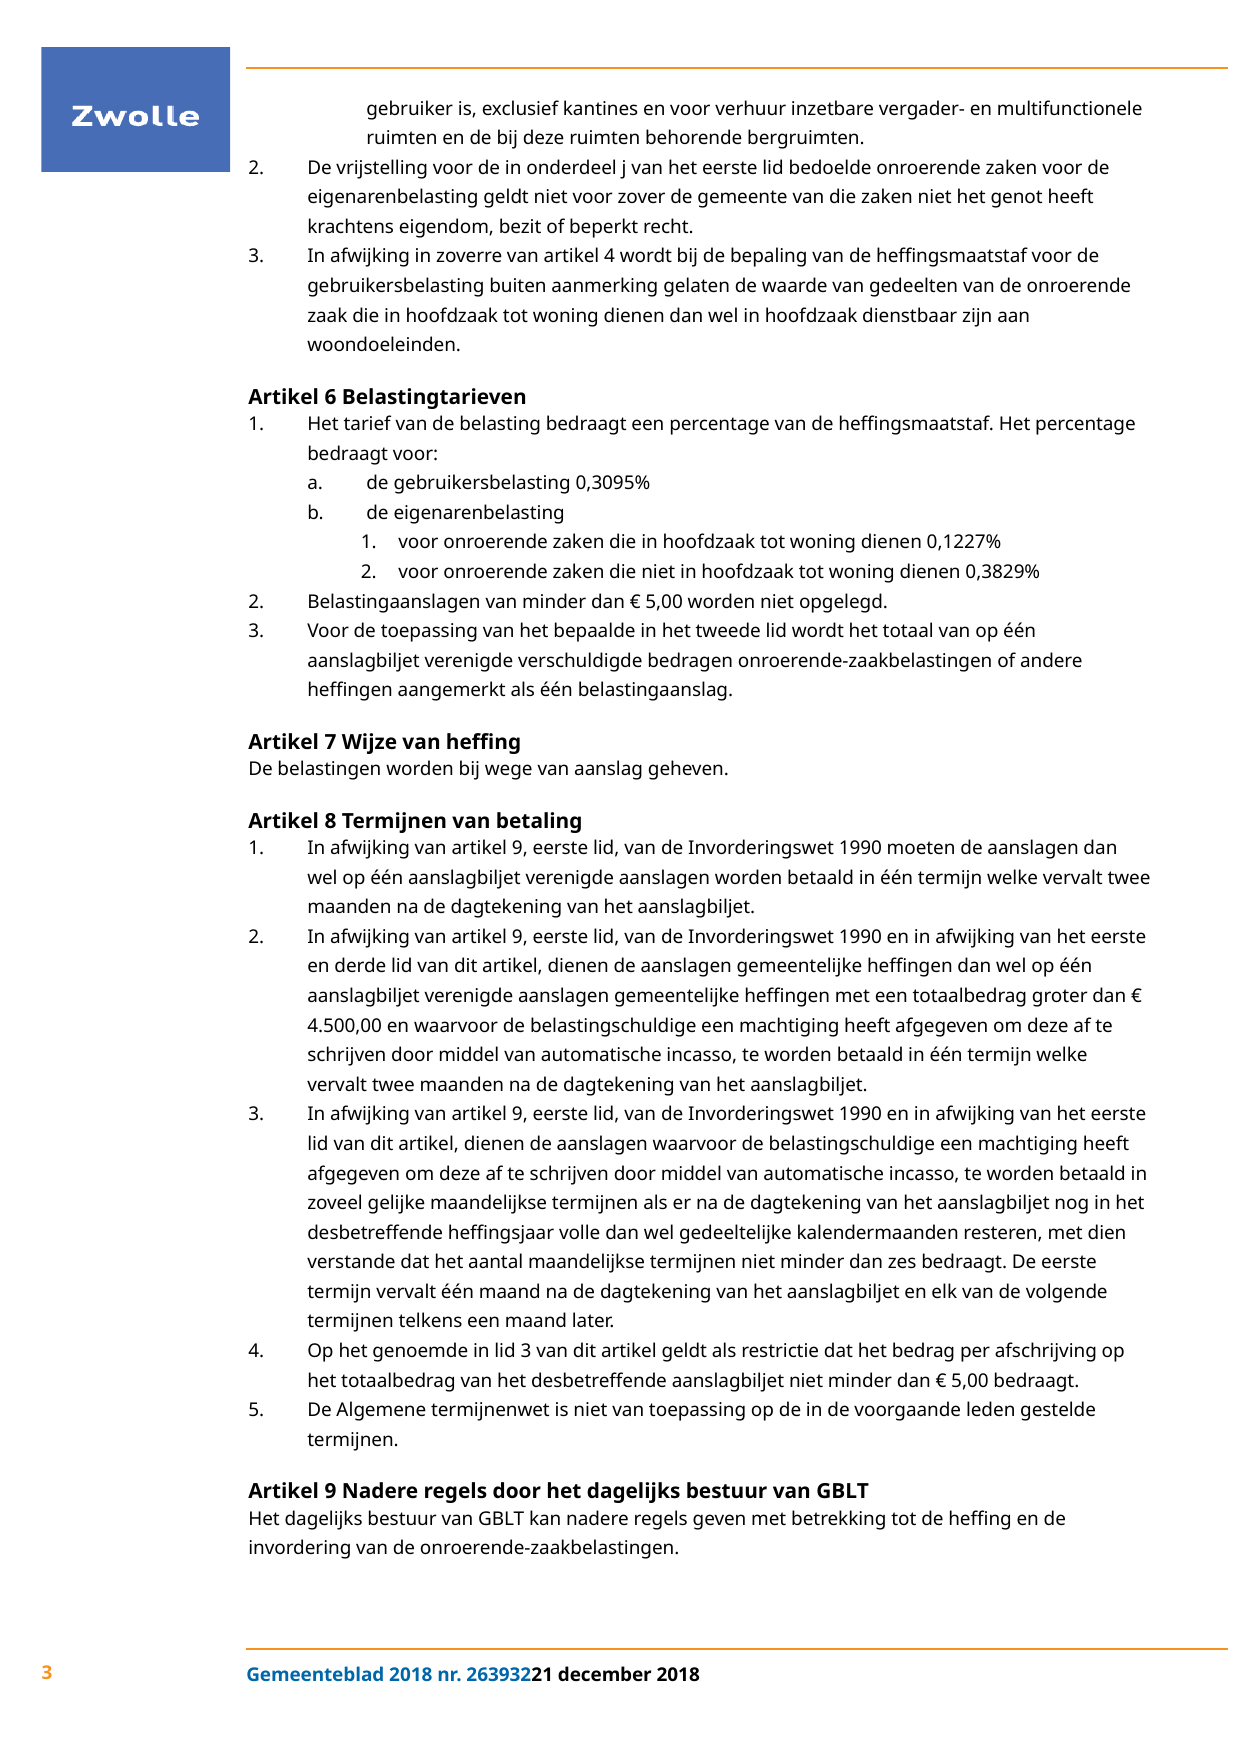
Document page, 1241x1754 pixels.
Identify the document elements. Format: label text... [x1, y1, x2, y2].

list In afwijking van artikel 9, eerste lid, van de Invorderingswet 1990 en in afwijking van het eerste en derde lid van dit artikel, dienen de aanslagen gemeentelijke heffingen dan wel op één aanslagbiljet verenigde aanslagen gemeentelijke heffingen met een totaalbedrag groter dan € 4.500,00 en waarvoor de belastingschuldige een machtiging heeft afgegeven om deze af te schrijven door middel van automatische incasso, te worden betaald in één termijn welke vervalt twee maanden na de dagtekening van het aanslagbiljet. [248, 923, 1152, 1097]
list de eigenarenbelasting [307, 499, 1152, 525]
text Artikel 8 Termijnen van betaling [248, 806, 1152, 834]
text De belastingen worden bij wege van aanslag geheven. [248, 755, 1152, 781]
list De vrijstelling voor de in onderdeel j van het eerste lid bedoelde onroerende zaken voor de eigenarenbelasting geldt niet voor zover de gemeente van die zaken niet het genot heeft krachtens eigendom, bezit of beperkt recht. [248, 154, 1152, 239]
list Voor de toepassing van het bepaalde in het tweede lid wordt het totaal van op één aanslagbiljet verenigde verschuldigde bedragen onroerende-zaakbelastingen of andere heffingen aangemerkt als één belastingaanslag. [248, 617, 1152, 702]
picture [41, 47, 231, 172]
list De Algemene termijnenwet is niet van toepassing op de in de voorgaande leden gestelde termijnen. [248, 1396, 1152, 1452]
list In afwijking van artikel 9, eerste lid, van de Invorderingswet 1990 moeten de aanslagen dan wel op één aanslagbiljet verenigde aanslagen worden betaald in één termijn welke vervalt twee maanden na de dagtekening van het aanslagbiljet. [248, 834, 1152, 919]
list Belastingaanslagen van minder dan € 5,00 worden niet opgelegd. [248, 588, 1152, 613]
list voor onroerende zaken die niet in hoofdzaak tot woning dienen 0,3829% [361, 558, 1152, 584]
text Artikel 7 Wijze van heffing [248, 727, 1152, 755]
text Artikel 6 Belastingtarieven [248, 382, 1152, 410]
list In afwijking in zoverre van artikel 4 wordt bij de bepaling van de heffingsmaatstaf voor de gebruikersbelasting buiten aanmerking gelaten de waarde van gedeelten van de onroerende zaak die in hoofdzaak tot woning dienen dan wel in hoofdzaak dienstbaar zijn aan woondoeleinden. [248, 243, 1152, 357]
list Het tarief van de belasting bedraagt een percentage van de heffingsmaatstaf. Het percentage bedraagt voor: [248, 410, 1152, 466]
text Artikel 9 Nadere regels door het dagelijks bestuur van GBLT [248, 1476, 1152, 1505]
list de gebruikersbelasting 0,3095% [307, 469, 1152, 495]
list gebruiker is, exclusief kantines en voor verhuur inzetbare vergader- en multifunctionele ruimten en de bij deze ruimten behorende bergruimten. [307, 95, 1152, 150]
list In afwijking van artikel 9, eerste lid, van de Invorderingswet 1990 en in afwijking van het eerste lid van dit artikel, dienen de aanslagen waarvoor de belastingschuldige een machtiging heeft afgegeven om deze af te schrijven door middel van automatische incasso, te worden betaald in zoveel gelijke maandelijkse termijnen als er na de dagtekening van het aanslagbiljet nog in het desbetreffende heffingsjaar volle dan wel gedeeltelijke kalendermaanden resteren, met dien verstande dat het aantal maandelijkse termijnen niet minder dan zes bedraagt. De eerste termijn vervalt één maand na de dagtekening van het aanslagbiljet en elk van de volgende termijnen telkens een maand later. [248, 1101, 1152, 1333]
list Op het genoemde in lid 3 van dit artikel geldt als restrictie dat het bedrag per afschrijving op het totaalbedrag van het desbetreffende aanslagbiljet niet minder dan € 5,00 bedraagt. [248, 1337, 1152, 1392]
list voor onroerende zaken die in hoofdzaak tot woning dienen 0,1227% [361, 529, 1152, 554]
text Het dagelijks bestuur van GBLT kan nadere regels geven met betrekking tot de heffing en de invordering van de onroerende-zaakbelastingen. [248, 1505, 1152, 1560]
